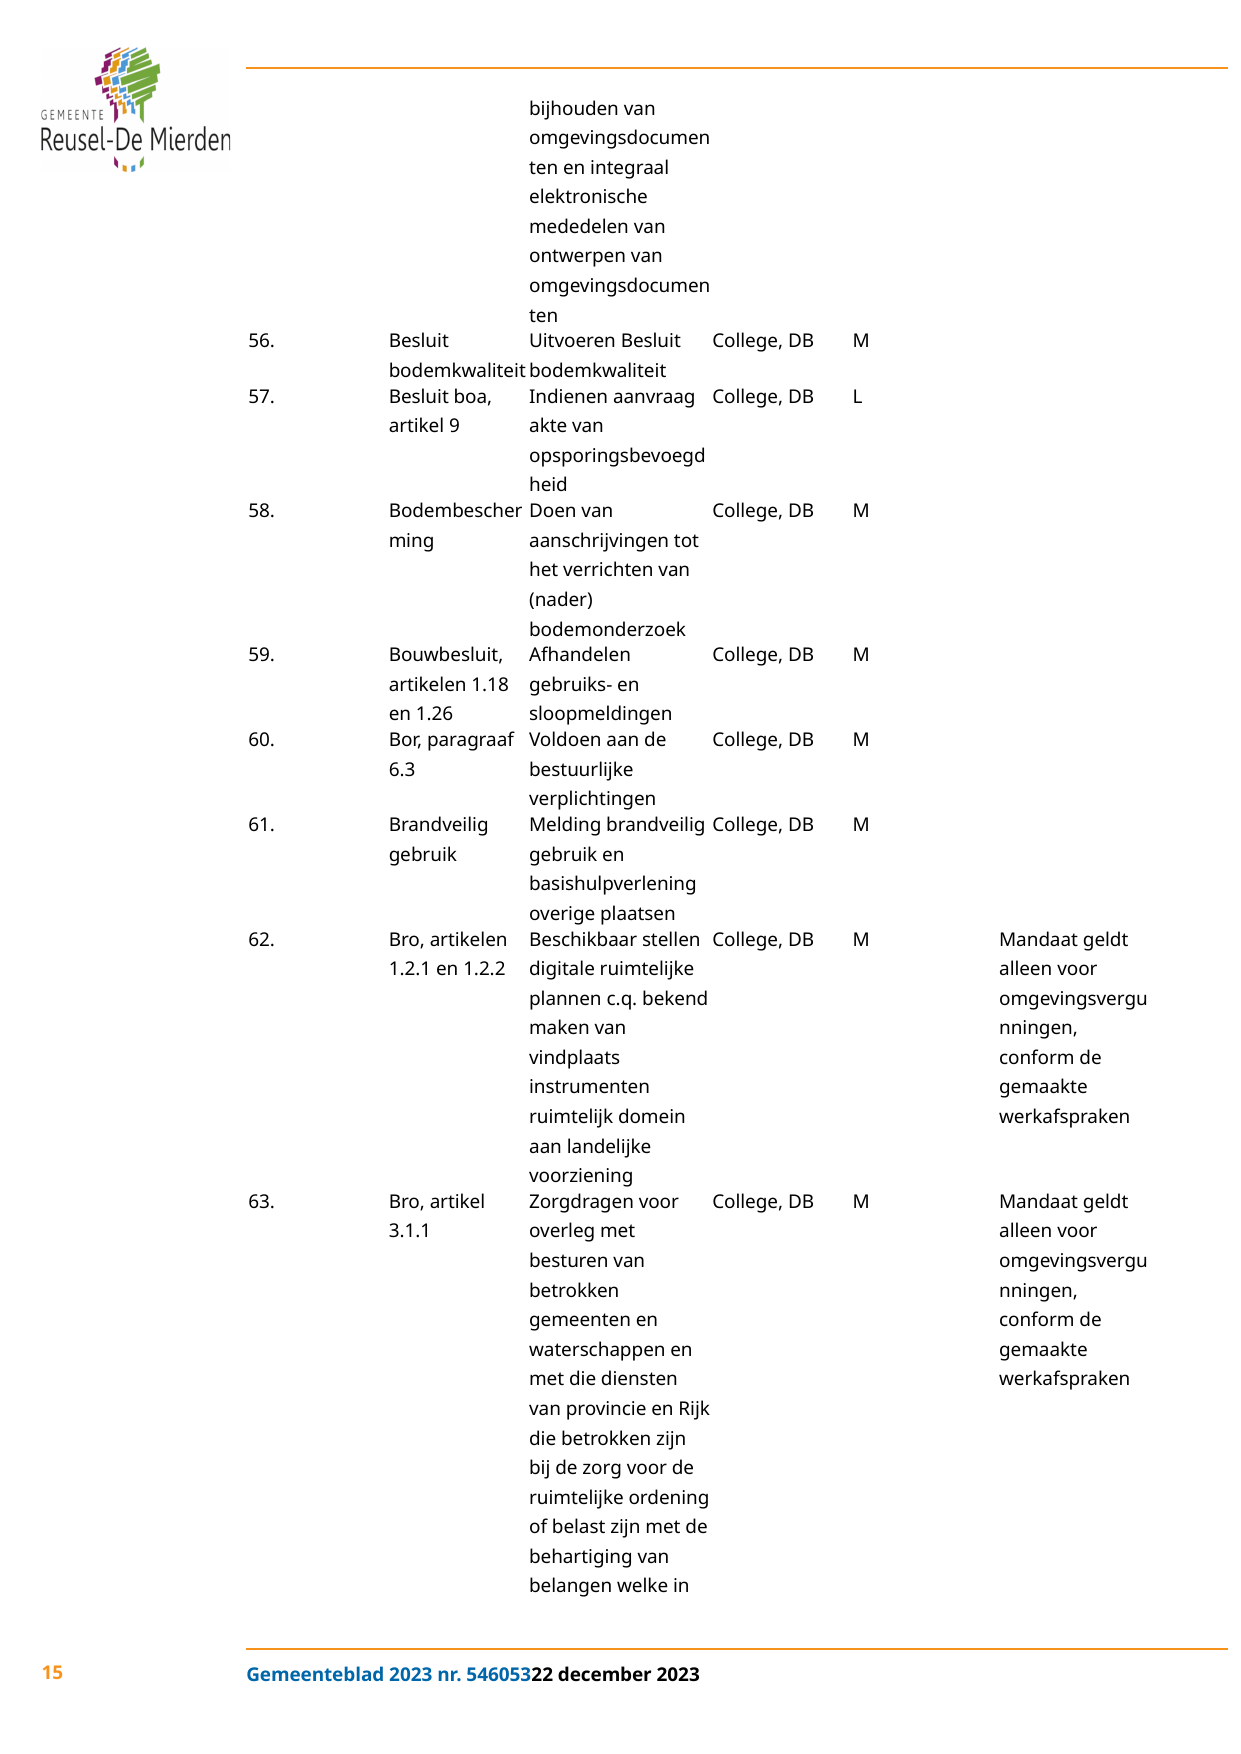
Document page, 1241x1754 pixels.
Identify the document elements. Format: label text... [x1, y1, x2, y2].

table_cell [999, 726, 1152, 811]
table_cell Doen van aanschrijvingen tot het verrichten van (nader) bodemonderzoek [529, 498, 712, 641]
table_cell College, DB [712, 926, 852, 1188]
table_cell [999, 328, 1152, 383]
table_cell [248, 95, 388, 328]
table_cell Afhandelen gebruiks- en sloopmeldingen [529, 641, 712, 726]
table_cell College, DB [712, 811, 852, 926]
table_cell bijhouden van omgevingsdocumenten en integraal elektronische mededelen van ontwerpen van omgevingsdocumenten [529, 95, 712, 328]
picture [41, 47, 231, 172]
table_cell Mandaat geldt alleen voor omgevingsvergunningen, conform de gemaakte werkafspraken [999, 926, 1152, 1188]
table_cell L [853, 383, 999, 497]
table_cell Bodembescherming [389, 498, 529, 641]
table_cell M [853, 726, 999, 811]
table_cell Bor, paragraaf 6.3 [389, 726, 529, 811]
table_cell 58. [248, 498, 388, 641]
table_cell Bro, artikelen 1.2.1 en 1.2.2 [389, 926, 529, 1188]
table_cell College, DB [712, 328, 852, 383]
table_cell Uitvoeren Besluit bodemkwaliteit [529, 328, 712, 383]
table_cell M [853, 1188, 999, 1598]
table_cell M [853, 328, 999, 383]
table_cell Melding brandveilig gebruik en basishulpverlening overige plaatsen [529, 811, 712, 926]
table_cell 60. [248, 726, 388, 811]
table_cell [999, 498, 1152, 641]
table_cell Zorgdragen voor overleg met besturen van betrokken gemeenten en waterschappen en met die diensten van provincie en Rijk die betrokken zijn bij de zorg voor de ruimtelijke ordening of belast zijn met de behartiging van belangen welke in [529, 1188, 712, 1598]
table_cell Bro, artikel 3.1.1 [389, 1188, 529, 1598]
table_cell M [853, 811, 999, 926]
table_cell 59. [248, 641, 388, 726]
table_cell Bouwbesluit, artikelen 1.18 en 1.26 [389, 641, 529, 726]
table_cell Beschikbaar stellen digitale ruimtelijke plannen c.q. bekend maken van vindplaats instrumenten ruimtelijk domein aan landelijke voorziening [529, 926, 712, 1188]
table_cell College, DB [712, 641, 852, 726]
table_cell [853, 95, 999, 328]
table_cell Mandaat geldt alleen voor omgevingsvergunningen, conform de gemaakte werkafspraken [999, 1188, 1152, 1598]
table_cell Voldoen aan de bestuurlijke verplichtingen [529, 726, 712, 811]
table_cell 63. [248, 1188, 388, 1598]
table_cell College, DB [712, 726, 852, 811]
table_cell College, DB [712, 1188, 852, 1598]
table_cell [712, 95, 852, 328]
table_cell Besluit boa, artikel 9 [389, 383, 529, 497]
table_cell 56. [248, 328, 388, 383]
table_cell [999, 383, 1152, 497]
table_cell Besluit bodemkwaliteit [389, 328, 529, 383]
table_cell 62. [248, 926, 388, 1188]
table_cell M [853, 926, 999, 1188]
table_cell M [853, 498, 999, 641]
table_cell 61. [248, 811, 388, 926]
table_cell College, DB [712, 383, 852, 497]
table_cell Indienen aanvraag akte van opsporingsbevoegdheid [529, 383, 712, 497]
table_cell [999, 641, 1152, 726]
table_cell M [853, 641, 999, 726]
table_cell College, DB [712, 498, 852, 641]
table_cell [999, 95, 1152, 328]
table_cell 57. [248, 383, 388, 497]
table_cell [999, 811, 1152, 926]
table_cell [389, 95, 529, 328]
table_cell Brandveilig gebruik [389, 811, 529, 926]
